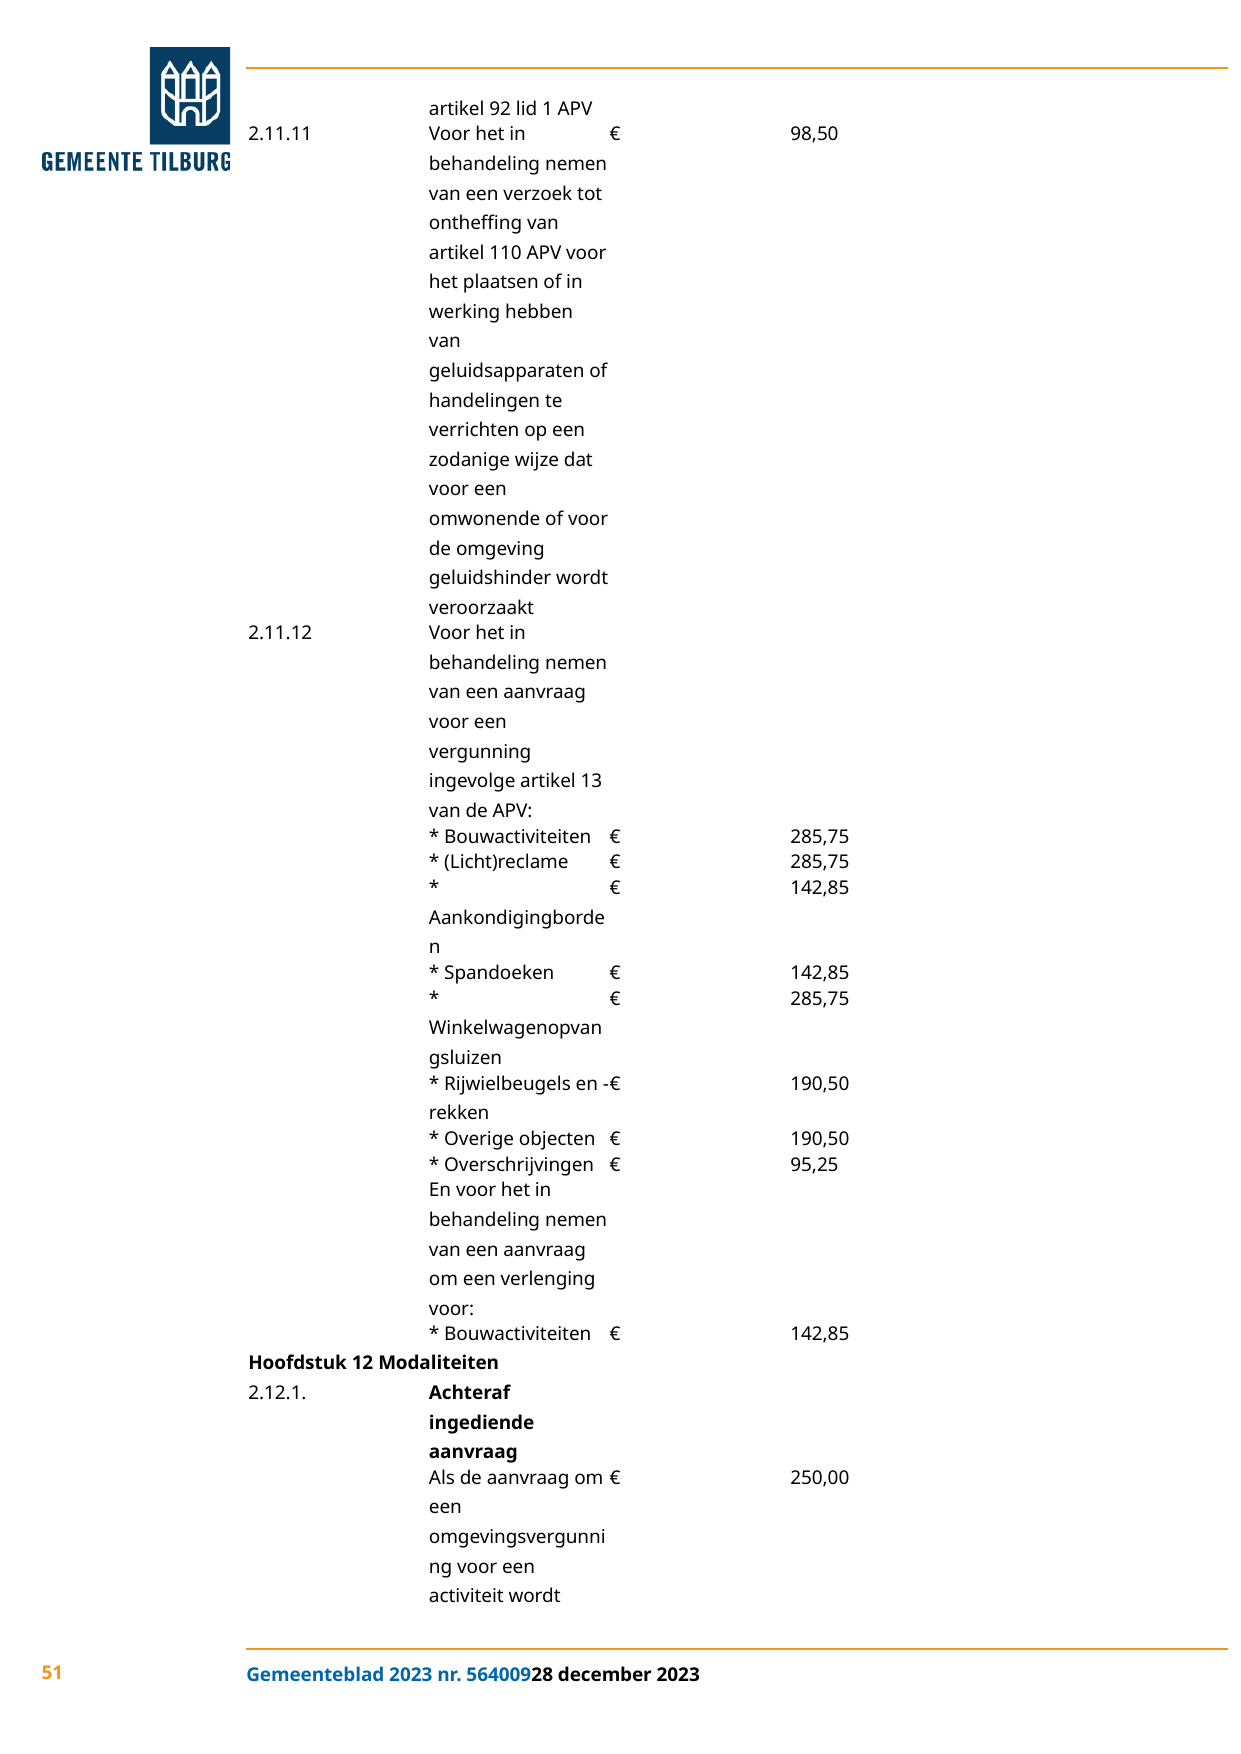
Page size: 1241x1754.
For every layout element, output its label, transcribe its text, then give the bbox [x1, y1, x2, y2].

table_header [609, 1379, 790, 1464]
table_header 2.12.1. [248, 1379, 429, 1464]
table_cell [248, 1151, 429, 1177]
table_cell € [609, 1125, 790, 1151]
table_cell * Overschrijvingen [429, 1151, 609, 1177]
table_cell [971, 985, 1152, 1070]
table_cell [971, 1125, 1152, 1151]
table_cell [248, 1177, 429, 1321]
table_cell € [609, 823, 790, 848]
table_cell [971, 1464, 1152, 1608]
table_cell artikel 92 lid 1 APV [429, 95, 609, 121]
table_header [971, 1379, 1152, 1464]
table_cell 190,50 [790, 1070, 971, 1125]
table_cell [248, 1321, 429, 1346]
table_cell [248, 874, 429, 959]
table_cell 285,75 [790, 849, 971, 874]
table_cell [971, 1321, 1152, 1346]
table_cell 285,75 [790, 985, 971, 1070]
table_cell [790, 95, 971, 121]
table_cell [248, 1464, 429, 1608]
table_cell [971, 620, 1152, 823]
table_cell Voor het in behandeling nemen van een aanvraag voor een vergunning ingevolge artikel 13 van de APV: [429, 620, 609, 823]
table_cell € [609, 1151, 790, 1177]
table_cell En voor het in behandeling nemen van een aanvraag om een verlenging voor: [429, 1177, 609, 1321]
table_cell € [609, 121, 790, 619]
table_cell Als de aanvraag om een omgevingsvergunning voor een activiteit wordt [429, 1464, 609, 1608]
table_header [790, 1379, 971, 1464]
table_cell [609, 95, 790, 121]
table_cell [971, 1151, 1152, 1177]
table_cell [971, 1070, 1152, 1125]
table_cell [790, 1177, 971, 1321]
table_cell 142,85 [790, 959, 971, 985]
table_cell [971, 1177, 1152, 1321]
table_cell * (Licht)reclame [429, 849, 609, 874]
table_cell [248, 985, 429, 1070]
text Hoofdstuk 12 Modaliteiten [248, 1349, 1152, 1375]
table_cell 250,00 [790, 1464, 971, 1608]
table_cell [248, 849, 429, 874]
table_cell 285,75 [790, 823, 971, 848]
table_cell [248, 823, 429, 848]
table_cell € [609, 874, 790, 959]
table_cell [248, 959, 429, 985]
table_cell * Rijwielbeugels en -rekken [429, 1070, 609, 1125]
table_cell * Aankondigingborden [429, 874, 609, 959]
table_cell 2.11.11 [248, 121, 429, 619]
table_cell € [609, 1464, 790, 1608]
table_cell * Bouwactiviteiten [429, 823, 609, 848]
table_cell 190,50 [790, 1125, 971, 1151]
table_cell [971, 95, 1152, 121]
table_cell € [609, 1321, 790, 1346]
table_cell Voor het in behandeling nemen van een verzoek tot ontheffing van artikel 110 APV voor het plaatsen of in werking hebben van geluidsapparaten of handelingen te verrichten op een zodanige wijze dat voor een omwonende of voor de omgeving geluidshinder wordt veroorzaakt [429, 121, 609, 619]
table_cell € [609, 985, 790, 1070]
table_cell * Overige objecten [429, 1125, 609, 1151]
table_cell [971, 874, 1152, 959]
table_cell [790, 620, 971, 823]
table_cell [609, 1177, 790, 1321]
table_header Achteraf ingediende aanvraag [429, 1379, 609, 1464]
table_cell * Bouwactiviteiten [429, 1321, 609, 1346]
table_cell € [609, 1070, 790, 1125]
table_cell 2.11.12 [248, 620, 429, 823]
table_cell € [609, 849, 790, 874]
table_cell 142,85 [790, 1321, 971, 1346]
table_cell [971, 959, 1152, 985]
table_cell 98,50 [790, 121, 971, 619]
table_cell 142,85 [790, 874, 971, 959]
table_cell * Spandoeken [429, 959, 609, 985]
table_cell € [609, 959, 790, 985]
table_cell [609, 620, 790, 823]
table_cell [971, 849, 1152, 874]
table_cell [971, 823, 1152, 848]
table_cell [248, 1125, 429, 1151]
table_cell 95,25 [790, 1151, 971, 1177]
table_cell [248, 95, 429, 121]
table_cell [248, 1070, 429, 1125]
table_cell * Winkelwagenopvangsluizen [429, 985, 609, 1070]
table_cell [971, 121, 1152, 619]
picture [41, 47, 231, 172]
